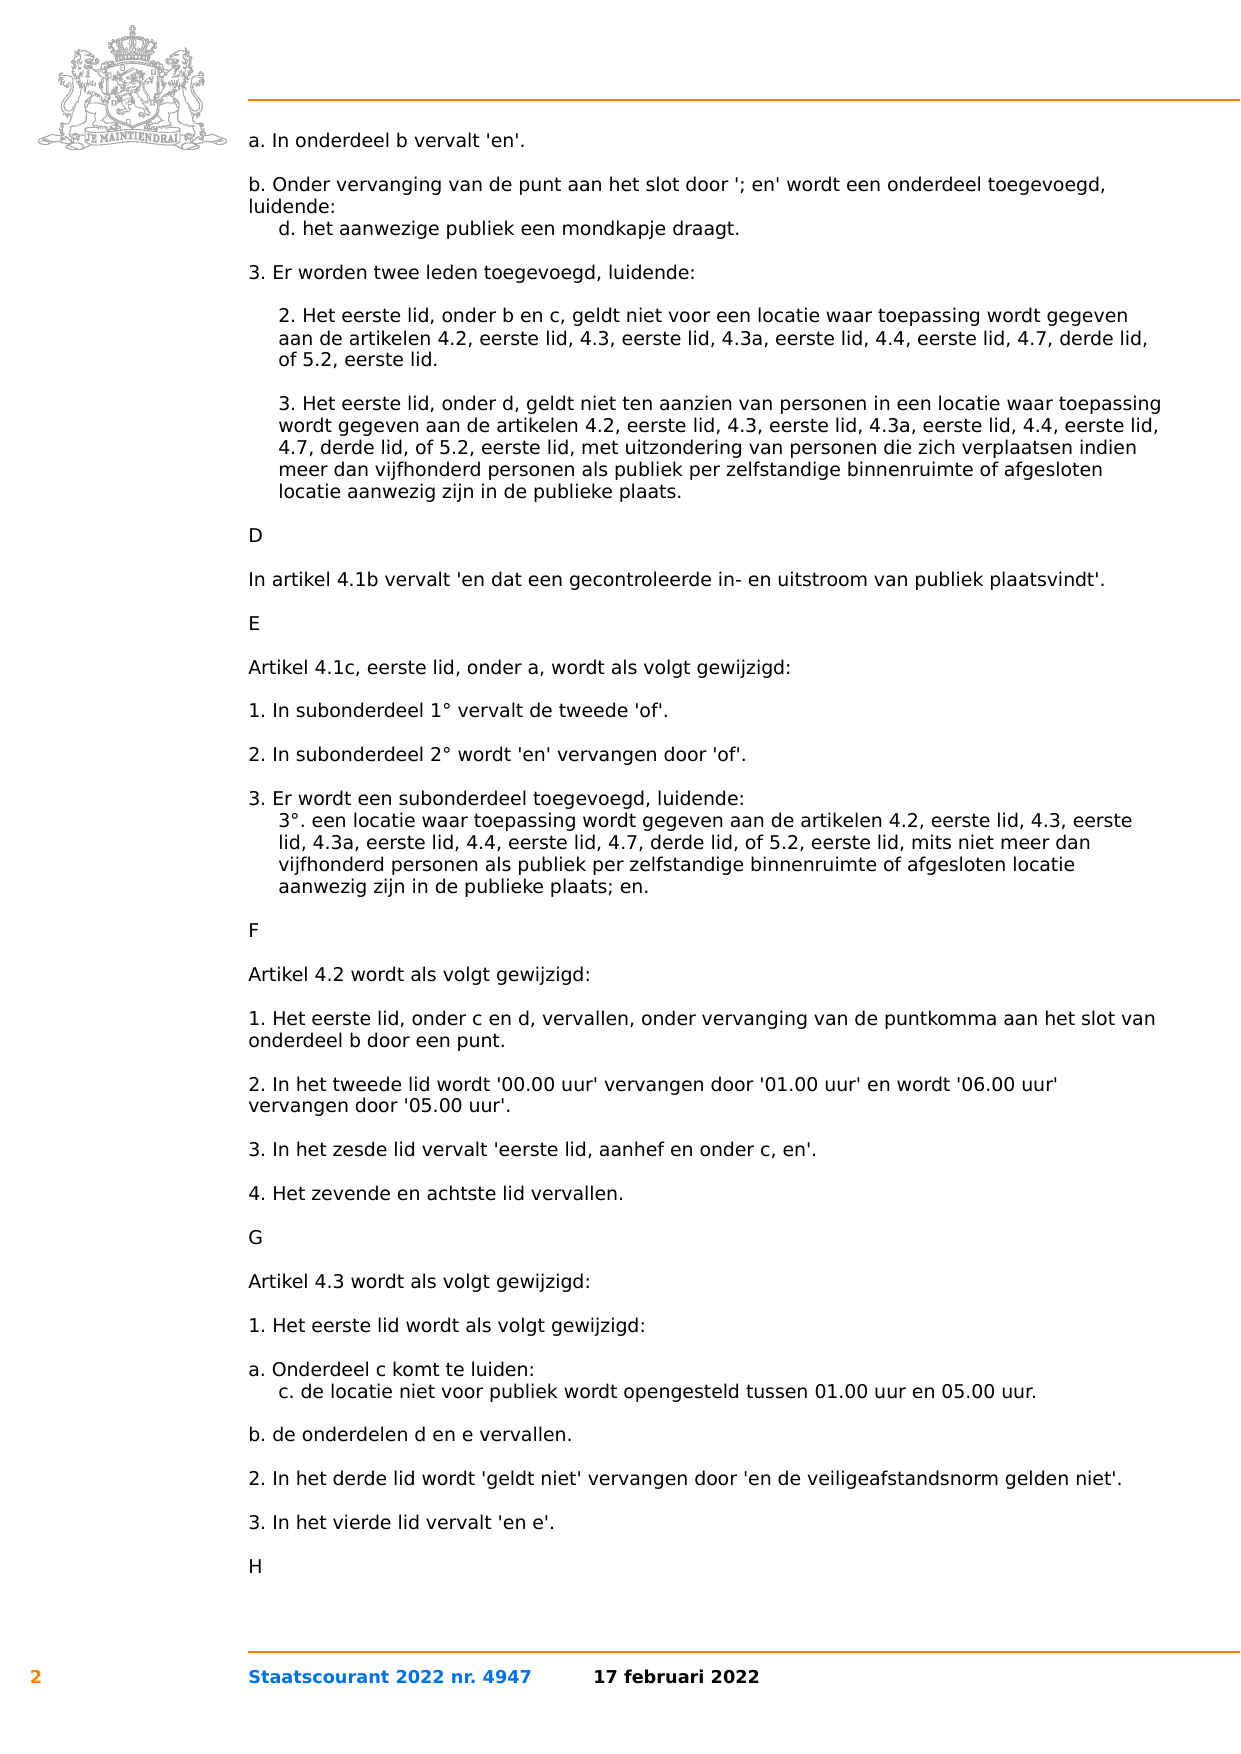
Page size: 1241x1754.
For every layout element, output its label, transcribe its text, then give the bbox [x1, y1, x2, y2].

text 1. Het eerste lid, onder c en d, vervallen, onder vervanging van de puntkomma aan het slot van onderdeel b door een punt. [248, 1008, 1163, 1052]
text 1. In subonderdeel 1° vervalt de tweede 'of'. [248, 700, 1163, 722]
text E [248, 613, 1163, 635]
text Artikel 4.3 wordt als volgt gewijzigd: [248, 1271, 1163, 1293]
text 2. In het tweede lid wordt '00.00 uur' vervangen door '01.00 uur' en wordt '06.00 uur' vervangen door '05.00 uur'. [248, 1073, 1163, 1117]
text 3°. een locatie waar toepassing wordt gegeven aan de artikelen 4.2, eerste lid, 4.3, eerste lid, 4.3a, eerste lid, 4.4, eerste lid, 4.7, derde lid, of 5.2, eerste lid, mits niet meer dan vijfhonderd personen als publiek per zelfstandige binnenruimte of afgesloten locatie aanwezig zijn in de publieke plaats; en. [278, 810, 1163, 898]
text b. Onder vervanging van de punt aan het slot door '; en' wordt een onderdeel toegevoegd, luidende: [248, 174, 1163, 218]
text 2. Het eerste lid, onder b en c, geldt niet voor een locatie waar toepassing wordt gegeven aan de artikelen 4.2, eerste lid, 4.3, eerste lid, 4.3a, eerste lid, 4.4, eerste lid, 4.7, derde lid, of 5.2, eerste lid. [278, 305, 1163, 371]
text F [248, 920, 1163, 942]
text In artikel 4.1b vervalt 'en dat een gecontroleerde in- en uitstroom van publiek plaatsvindt'. [248, 569, 1163, 591]
text D [248, 525, 1163, 547]
text 3. Het eerste lid, onder d, geldt niet ten aanzien van personen in een locatie waar toepassing wordt gegeven aan de artikelen 4.2, eerste lid, 4.3, eerste lid, 4.3a, eerste lid, 4.4, eerste lid, 4.7, derde lid, of 5.2, eerste lid, met uitzondering van personen die zich verplaatsen indien meer dan vijfhonderd personen als publiek per zelfstandige binnenruimte of afgesloten locatie aanwezig zijn in de publieke plaats. [278, 393, 1163, 503]
picture [38, 25, 227, 150]
text Artikel 4.2 wordt als volgt gewijzigd: [248, 964, 1163, 986]
text H [248, 1556, 1163, 1578]
text a. Onderdeel c komt te luiden: [248, 1358, 1163, 1381]
text b. de onderdelen d en e vervallen. [248, 1424, 1163, 1446]
text 1. Het eerste lid wordt als volgt gewijzigd: [248, 1315, 1163, 1337]
text a. In onderdeel b vervalt 'en'. [248, 130, 1163, 152]
text 3. Er wordt een subonderdeel toegevoegd, luidende: [248, 788, 1163, 810]
text c. de locatie niet voor publiek wordt opengesteld tussen 01.00 uur en 05.00 uur. [278, 1381, 1163, 1402]
text 3. In het zesde lid vervalt 'eerste lid, aanhef en onder c, en'. [248, 1139, 1163, 1161]
text 3. In het vierde lid vervalt 'en e'. [248, 1512, 1163, 1534]
text Artikel 4.1c, eerste lid, onder a, wordt als volgt gewijzigd: [248, 657, 1163, 678]
text G [248, 1227, 1163, 1249]
text 3. Er worden twee leden toegevoegd, luidende: [248, 262, 1163, 283]
text d. het aanwezige publiek een mondkapje draagt. [278, 218, 1163, 240]
text 4. Het zevende en achtste lid vervallen. [248, 1183, 1163, 1205]
text 2. In subonderdeel 2° wordt 'en' vervangen door 'of'. [248, 744, 1163, 766]
text 2. In het derde lid wordt 'geldt niet' vervangen door 'en de veiligeafstandsnorm gelden niet'. [248, 1468, 1163, 1490]
